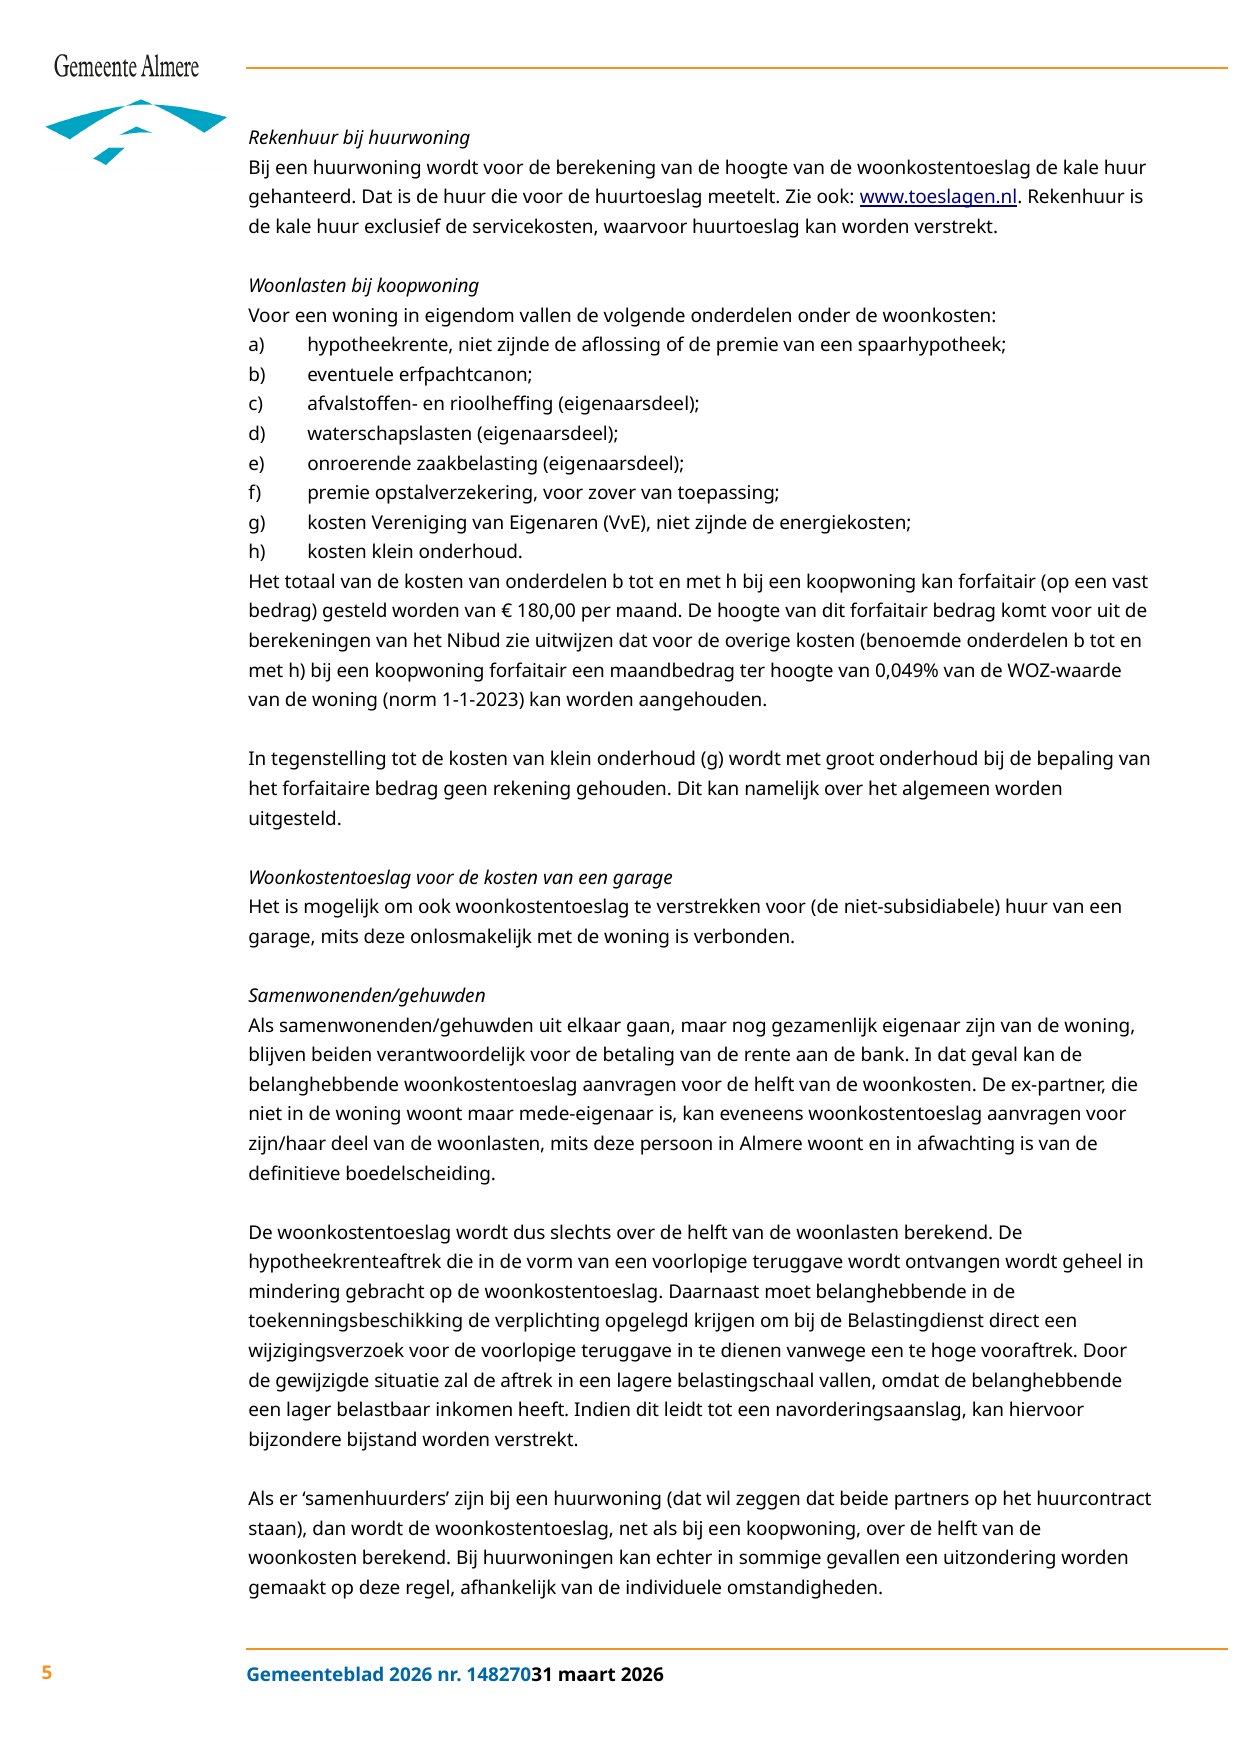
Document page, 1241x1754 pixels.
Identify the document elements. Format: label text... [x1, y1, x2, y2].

text Voor een woning in eigendom vallen de volgende onderdelen onder de woonkosten: [248, 302, 1152, 328]
text Rekenhuur bij huurwoning [248, 124, 1152, 150]
list afvalstoffen- en rioolheffing (eigenaarsdeel); [248, 391, 1152, 416]
list waterschapslasten (eigenaarsdeel); [248, 420, 1152, 446]
text Bij een huurwoning wordt voor de berekening van de hoogte van de woonkostentoeslag de kale huur gehanteerd. Dat is de huur die voor de huurtoeslag meetelt. Zie ook: www.toeslagen.nl. Rekenhuur is de kale huur exclusief de servicekosten, waarvoor huurtoeslag kan worden verstrekt. [248, 154, 1152, 239]
text Als samenwonenden/gehuwden uit elkaar gaan, maar nog gezamenlijk eigenaar zijn van de woning, blijven beiden verantwoordelijk voor de betaling van de rente aan de bank. In dat geval kan de belanghebbende woonkostentoeslag aanvragen voor de helft van de woonkosten. De ex-partner, die niet in de woning woont maar mede-eigenaar is, kan eveneens woonkostentoeslag aanvragen voor zijn/haar deel van de woonlasten, mits deze persoon in Almere woont en in afwachting is van de definitieve boedelscheiding. [248, 1012, 1152, 1186]
text Woonkostentoeslag voor de kosten van een garage [248, 864, 1152, 890]
text Samenwonenden/gehuwden [248, 982, 1152, 1008]
list onroerende zaakbelasting (eigenaarsdeel); [248, 450, 1152, 476]
list hypotheekrente, niet zijnde de aflossing of de premie van een spaarhypotheek; [248, 331, 1152, 357]
text De woonkostentoeslag wordt dus slechts over de helft van de woonlasten berekend. De hypotheekrenteaftrek die in de vorm van een voorlopige teruggave wordt ontvangen wordt geheel in mindering gebracht op de woonkostentoeslag. Daarnaast moet belanghebbende in de toekenningsbeschikking de verplichting opgelegd krijgen om bij de Belastingdienst direct een wijzigingsverzoek voor de voorlopige teruggave in te dienen vanwege een te hoge vooraftrek. Door de gewijzigde situatie zal de aftrek in een lagere belastingschaal vallen, omdat de belanghebbende een lager belastbaar inkomen heeft. Indien dit leidt tot een navorderingsaanslag, kan hiervoor bijzondere bijstand worden verstrekt. [248, 1219, 1152, 1452]
text Woonlasten bij koopwoning [248, 272, 1152, 298]
list premie opstalverzekering, voor zover van toepassing; [248, 479, 1152, 505]
text In tegenstelling tot de kosten van klein onderhoud (g) wordt met groot onderhoud bij de bepaling van het forfaitaire bedrag geen rekening gehouden. Dit kan namelijk over het algemeen worden uitgesteld. [248, 746, 1152, 831]
text Het is mogelijk om ook woonkostentoeslag te verstrekken voor (de niet-subsidiabele) huur van een garage, mits deze onlosmakelijk met de woning is verbonden. [248, 893, 1152, 949]
list eventuele erfpachtcanon; [248, 361, 1152, 387]
list kosten klein onderhoud. [248, 538, 1152, 564]
text Als er ‘samenhuurders’ zijn bij een huurwoning (dat wil zeggen dat beide partners op het huurcontract staan), dan wordt de woonkostentoeslag, net als bij een koopwoning, over de helft van de woonkosten berekend. Bij huurwoningen kan echter in sommige gevallen een uitzondering worden gemaakt op deze regel, afhankelijk van de individuele omstandigheden. [248, 1485, 1152, 1600]
picture [41, 47, 231, 172]
list kosten Vereniging van Eigenaren (VvE), niet zijnde de energiekosten; [248, 509, 1152, 535]
text Het totaal van de kosten van onderdelen b tot en met h bij een koopwoning kan forfaitair (op een vast bedrag) gesteld worden van € 180,00 per maand. De hoogte van dit forfaitair bedrag komt voor uit de berekeningen van het Nibud zie uitwijzen dat voor de overige kosten (benoemde onderdelen b tot en met h) bij een koopwoning forfaitair een maandbedrag ter hoogte van 0,049% van de WOZ-waarde van de woning (norm 1-1-2023) kan worden aangehouden. [248, 568, 1152, 712]
